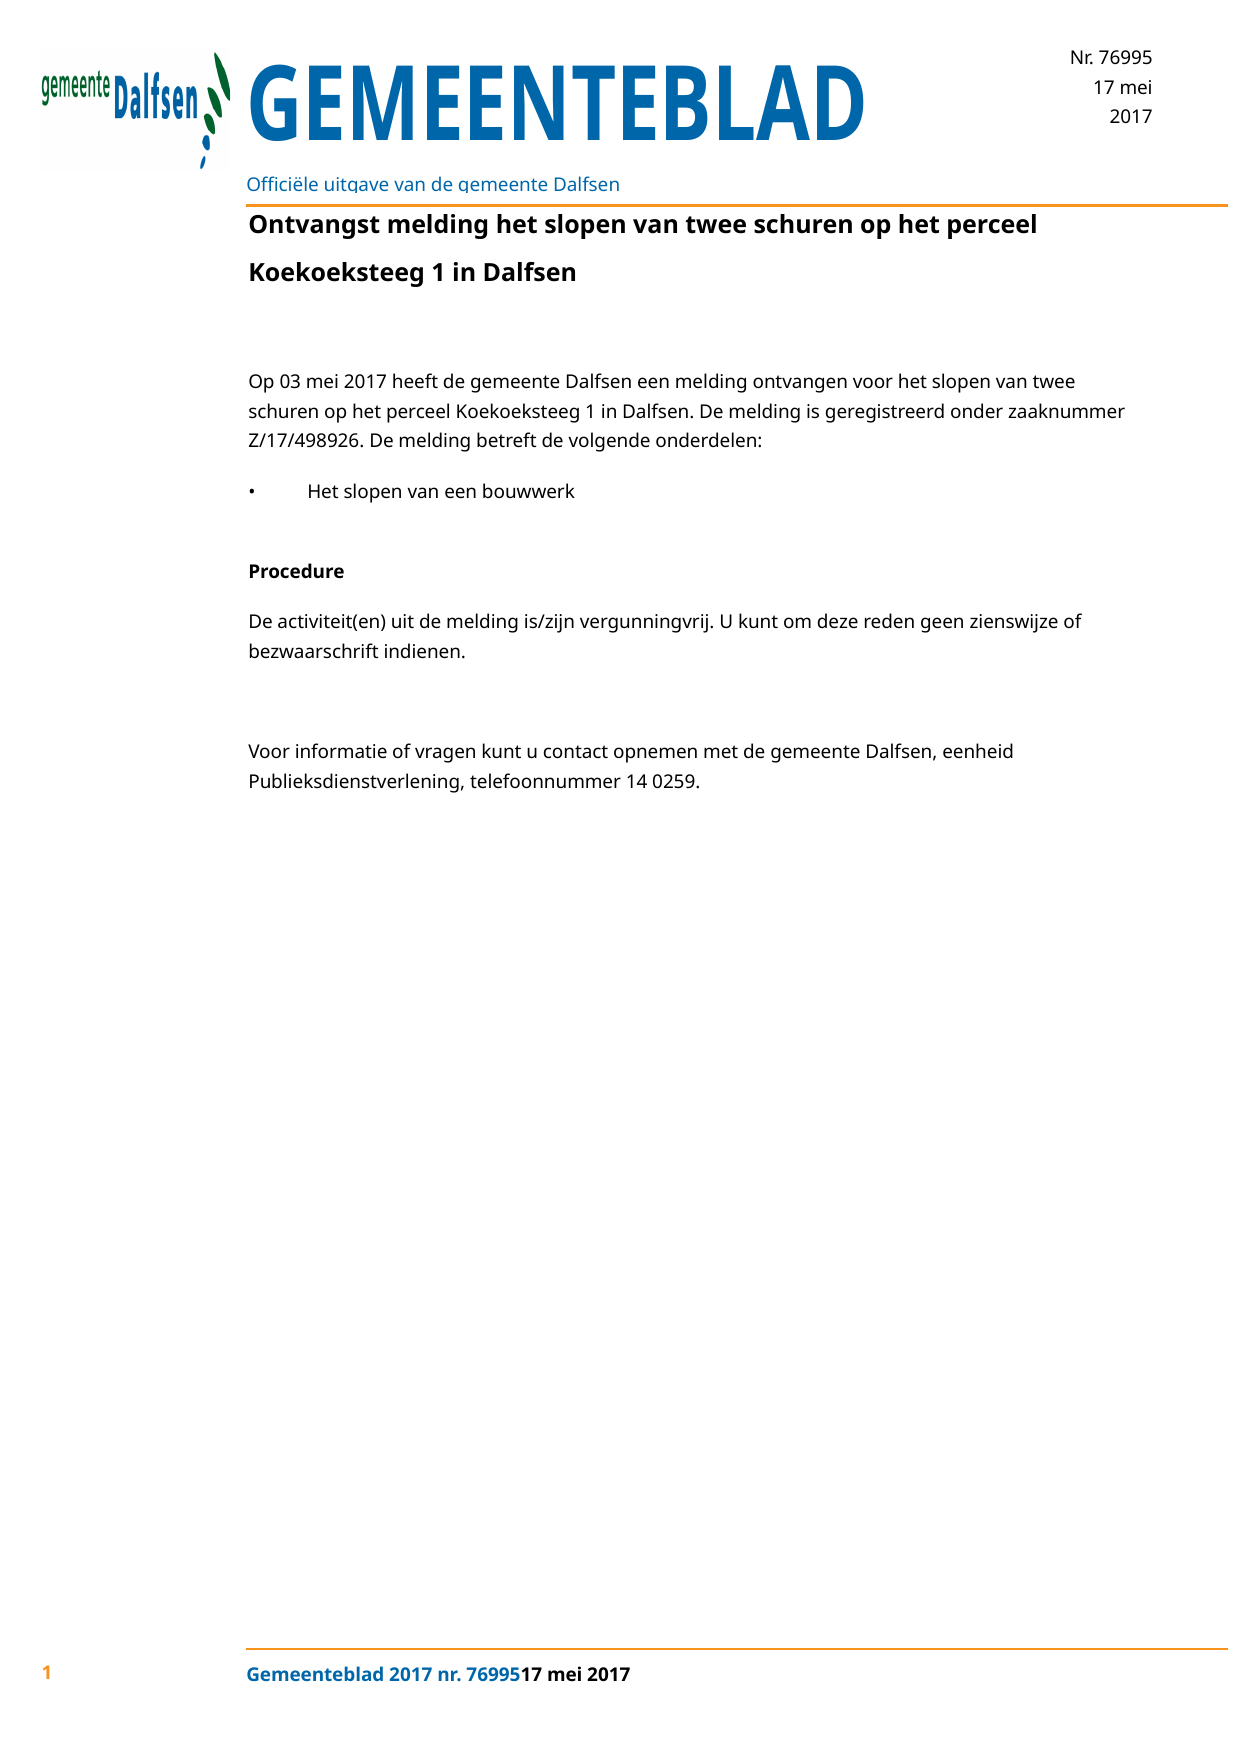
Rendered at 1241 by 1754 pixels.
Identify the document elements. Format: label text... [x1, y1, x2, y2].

list Het slopen van een bouwwerk [248, 478, 1152, 504]
text De activiteit(en) uit de melding is/zijn vergunningvrij. U kunt om deze reden geen zienswijze of bezwaarschrift indienen. [248, 608, 1152, 664]
text Ontvangst melding het slopen van twee schuren op het perceel Koekoeksteeg 1 in Dalfsen [248, 207, 1152, 288]
text Procedure [248, 558, 1152, 584]
text Voor informatie of vragen kunt u contact opnemen met de gemeente Dalfsen, eenheid Publieksdienstverlening, telefoonnummer 14 0259. [248, 739, 1152, 794]
text Op 03 mei 2017 heeft de gemeente Dalfsen een melding ontvangen voor het slopen van twee schuren op het perceel Koekoeksteeg 1 in Dalfsen. De melding is geregistreerd onder zaaknummer Z/17/498926. De melding betreft de volgende onderdelen: [248, 368, 1152, 453]
picture [41, 47, 231, 172]
